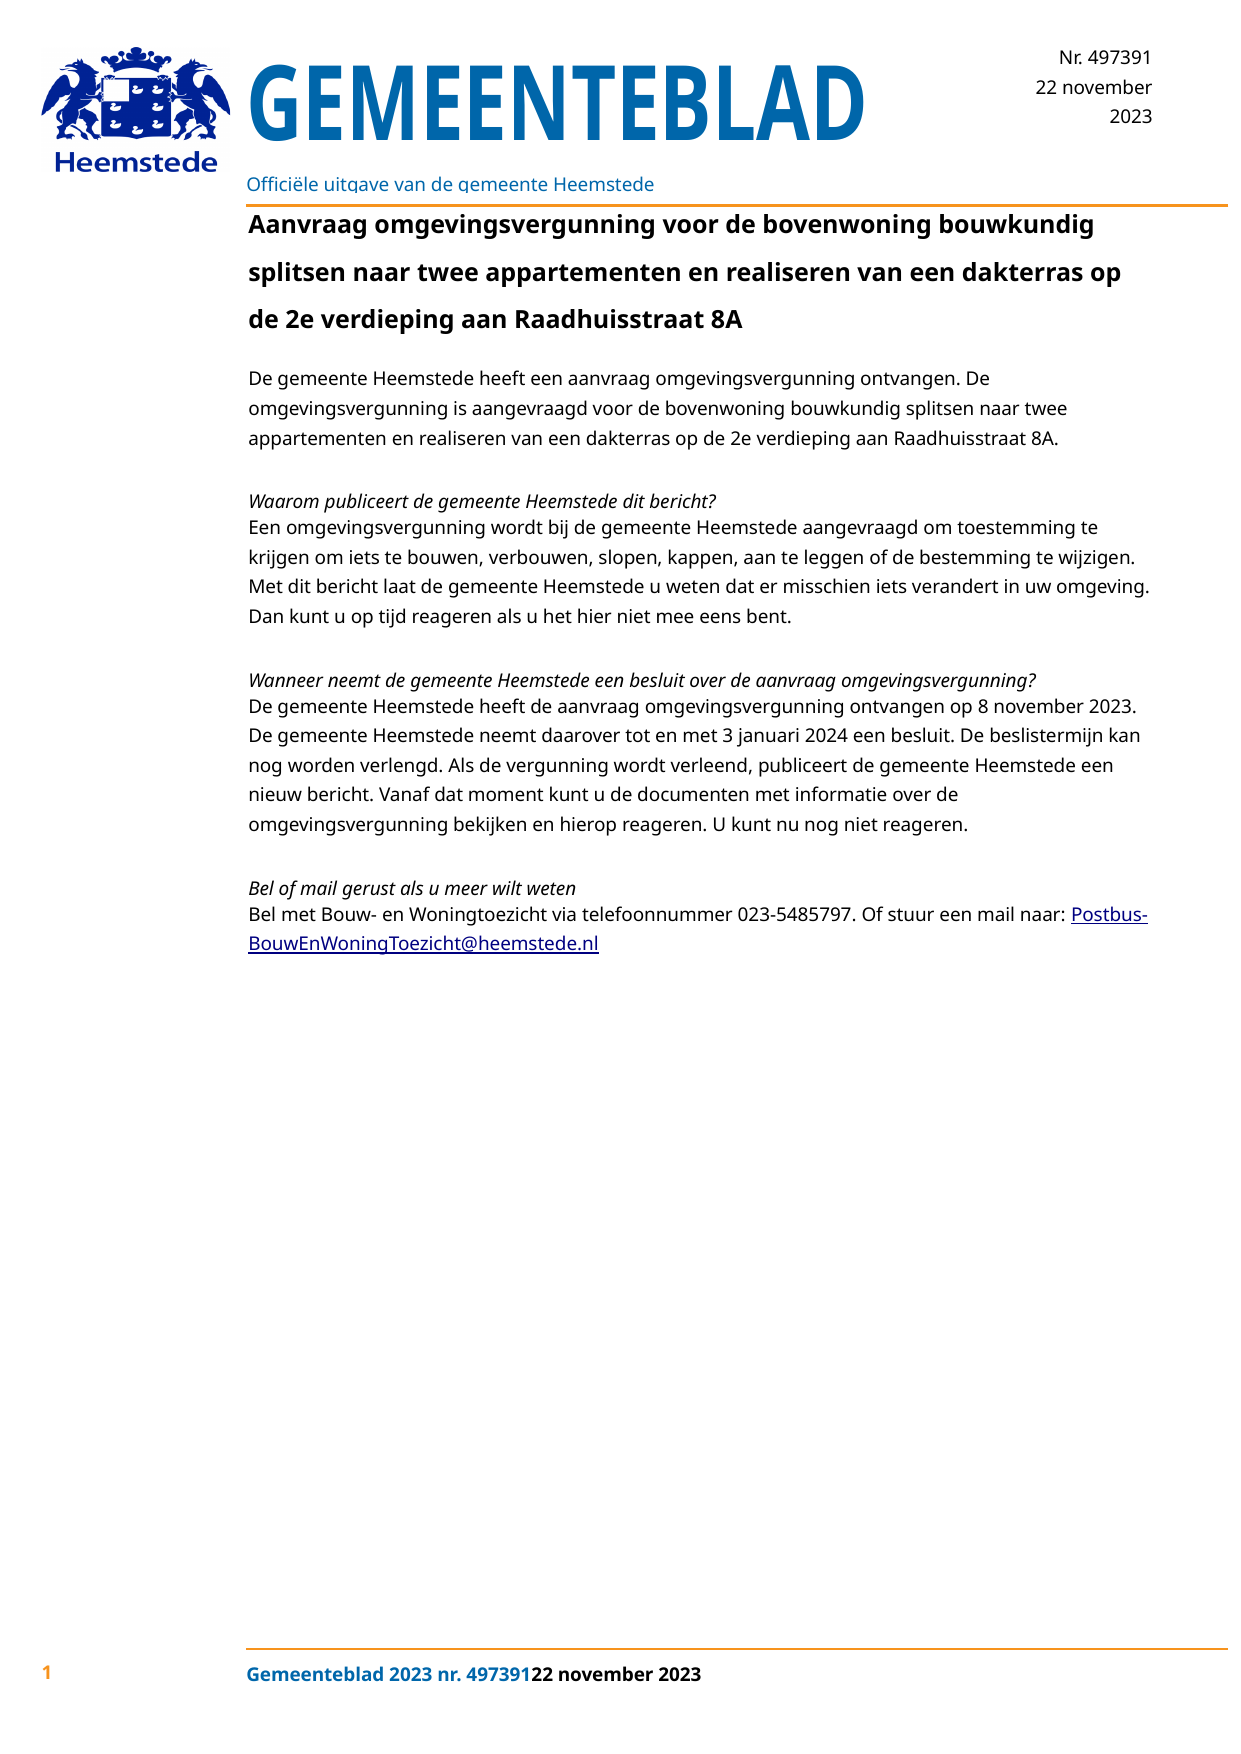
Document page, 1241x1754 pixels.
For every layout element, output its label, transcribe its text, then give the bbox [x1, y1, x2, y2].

text Wanneer neemt de gemeente Heemstede een besluit over de aanvraag omgevingsvergunning? [248, 667, 1152, 693]
text De gemeente Heemstede heeft een aanvraag omgevingsvergunning ontvangen. De omgevingsvergunning is aangevraagd voor de bovenwoning bouwkundig splitsen naar twee appartementen en realiseren van een dakterras op de 2e verdieping aan Raadhuisstraat 8A. [248, 366, 1152, 450]
text Bel met Bouw- en Woningtoezicht via telefoonnummer 023-5485797. Of stuur een mail naar: Postbus-BouwEnWoningToezicht@heemstede.nl [248, 901, 1152, 956]
text Waarom publiceert de gemeente Heemstede dit bericht? [248, 489, 1152, 514]
text Een omgevingsvergunning wordt bij de gemeente Heemstede aangevraagd om toestemming te krijgen om iets te bouwen, verbouwen, slopen, kappen, aan te leggen of de bestemming te wijzigen. Met dit bericht laat de gemeente Heemstede u weten dat er misschien iets verandert in uw omgeving. Dan kunt u op tijd reageren als u het hier niet mee eens bent. [248, 514, 1152, 629]
text Bel of mail gerust als u meer wilt weten [248, 875, 1152, 901]
picture [41, 47, 231, 172]
text De gemeente Heemstede heeft de aanvraag omgevingsvergunning ontvangen op 8 november 2023. De gemeente Heemstede neemt daarover tot en met 3 januari 2024 een besluit. De beslistermijn kan nog worden verlengd. Als de vergunning wordt verleend, publiceert de gemeente Heemstede een nieuw bericht. Vanaf dat moment kunt u de documenten met informatie over de omgevingsvergunning bekijken en hierop reageren. U kunt nu nog niet reageren. [248, 693, 1152, 837]
text Aanvraag omgevingsvergunning voor de bovenwoning bouwkundig splitsen naar twee appartementen en realiseren van een dakterras op de 2e verdieping aan Raadhuisstraat 8A [248, 207, 1152, 336]
